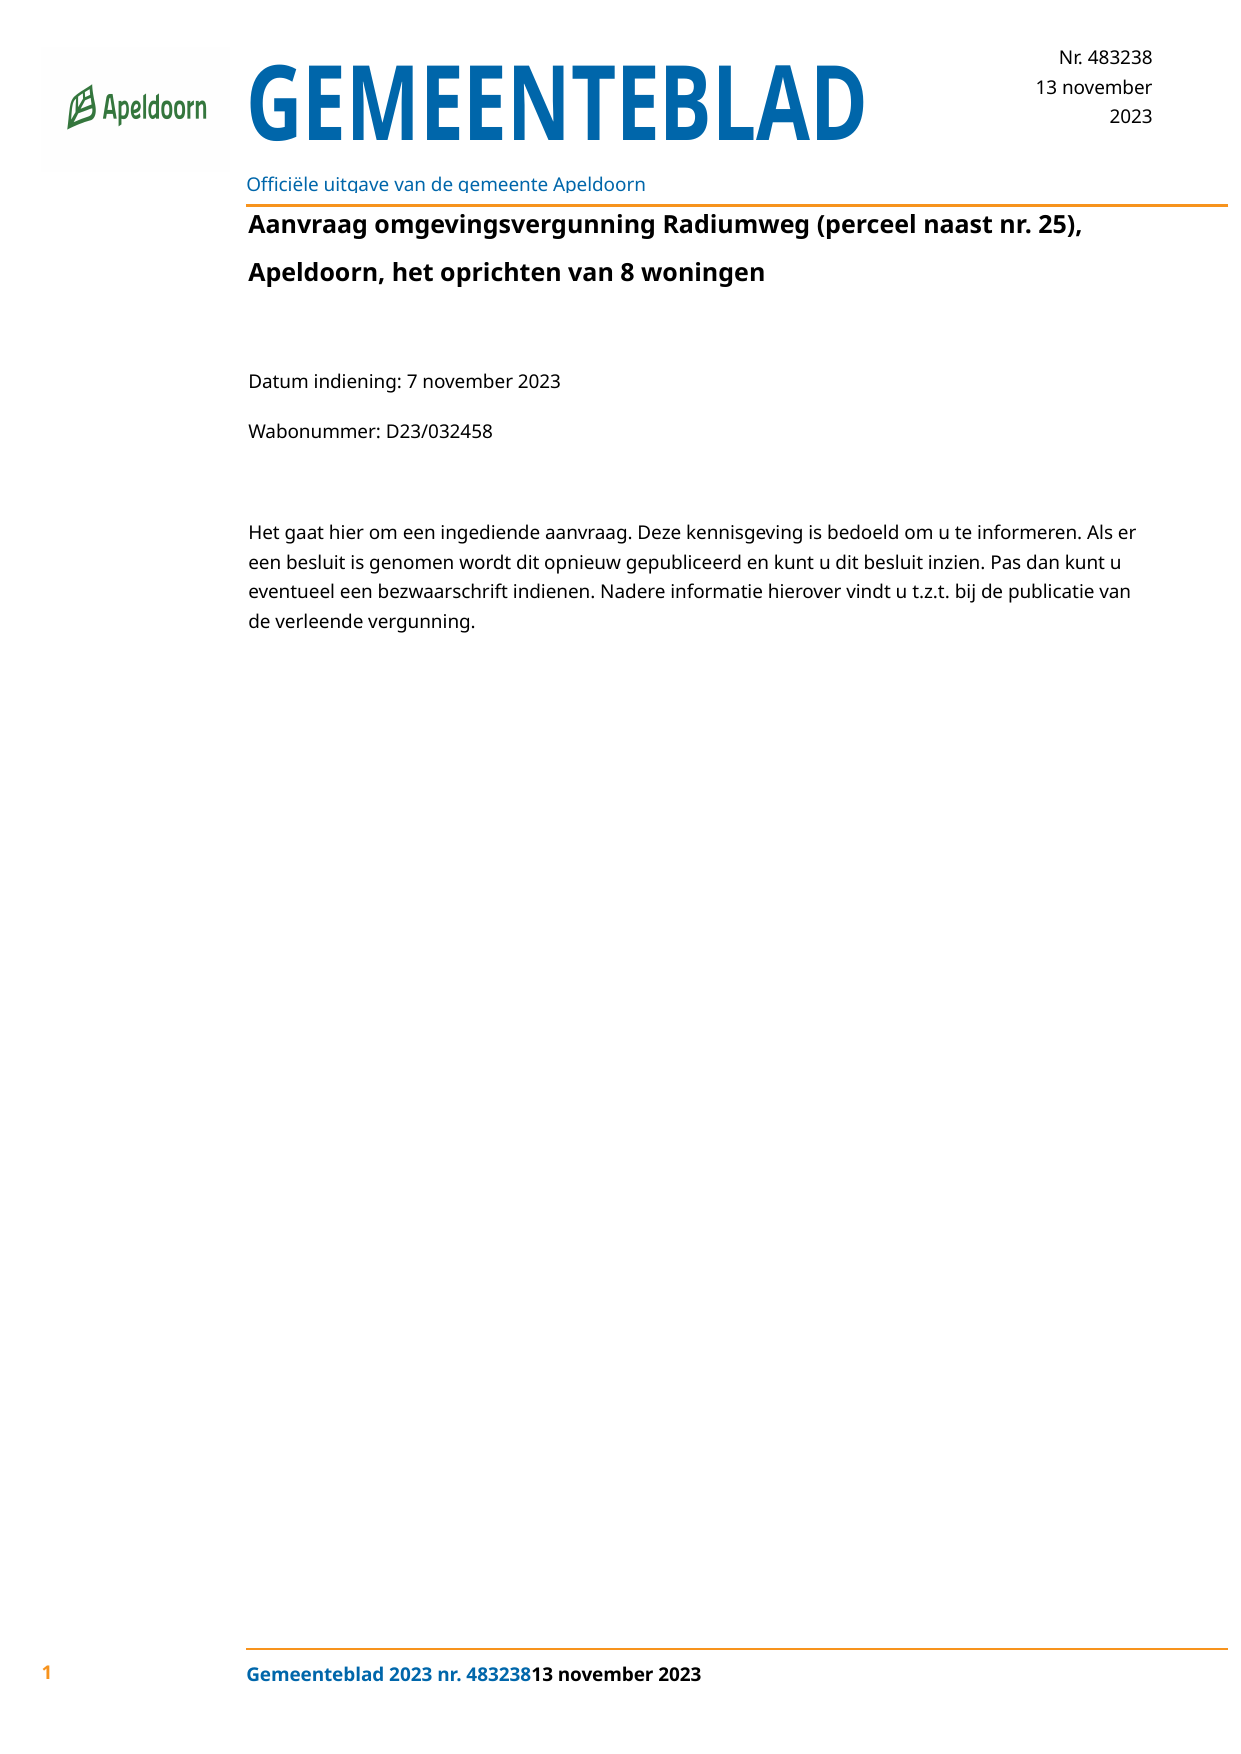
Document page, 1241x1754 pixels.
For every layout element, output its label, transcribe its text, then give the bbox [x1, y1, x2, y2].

picture [41, 47, 231, 172]
text Wabonummer: D23/032458 [248, 419, 1152, 444]
text Datum indiening: 7 november 2023 [248, 368, 1152, 394]
text Het gaat hier om een ingediende aanvraag. Deze kennisgeving is bedoeld om u te informeren. Als er een besluit is genomen wordt dit opnieuw gepubliceerd en kunt u dit besluit inzien. Pas dan kunt u eventueel een bezwaarschrift indienen. Nadere informatie hierover vindt u t.z.t. bij de publicatie van de verleende vergunning. [248, 519, 1152, 634]
text Aanvraag omgevingsvergunning Radiumweg (perceel naast nr. 25), Apeldoorn, het oprichten van 8 woningen [248, 207, 1152, 288]
